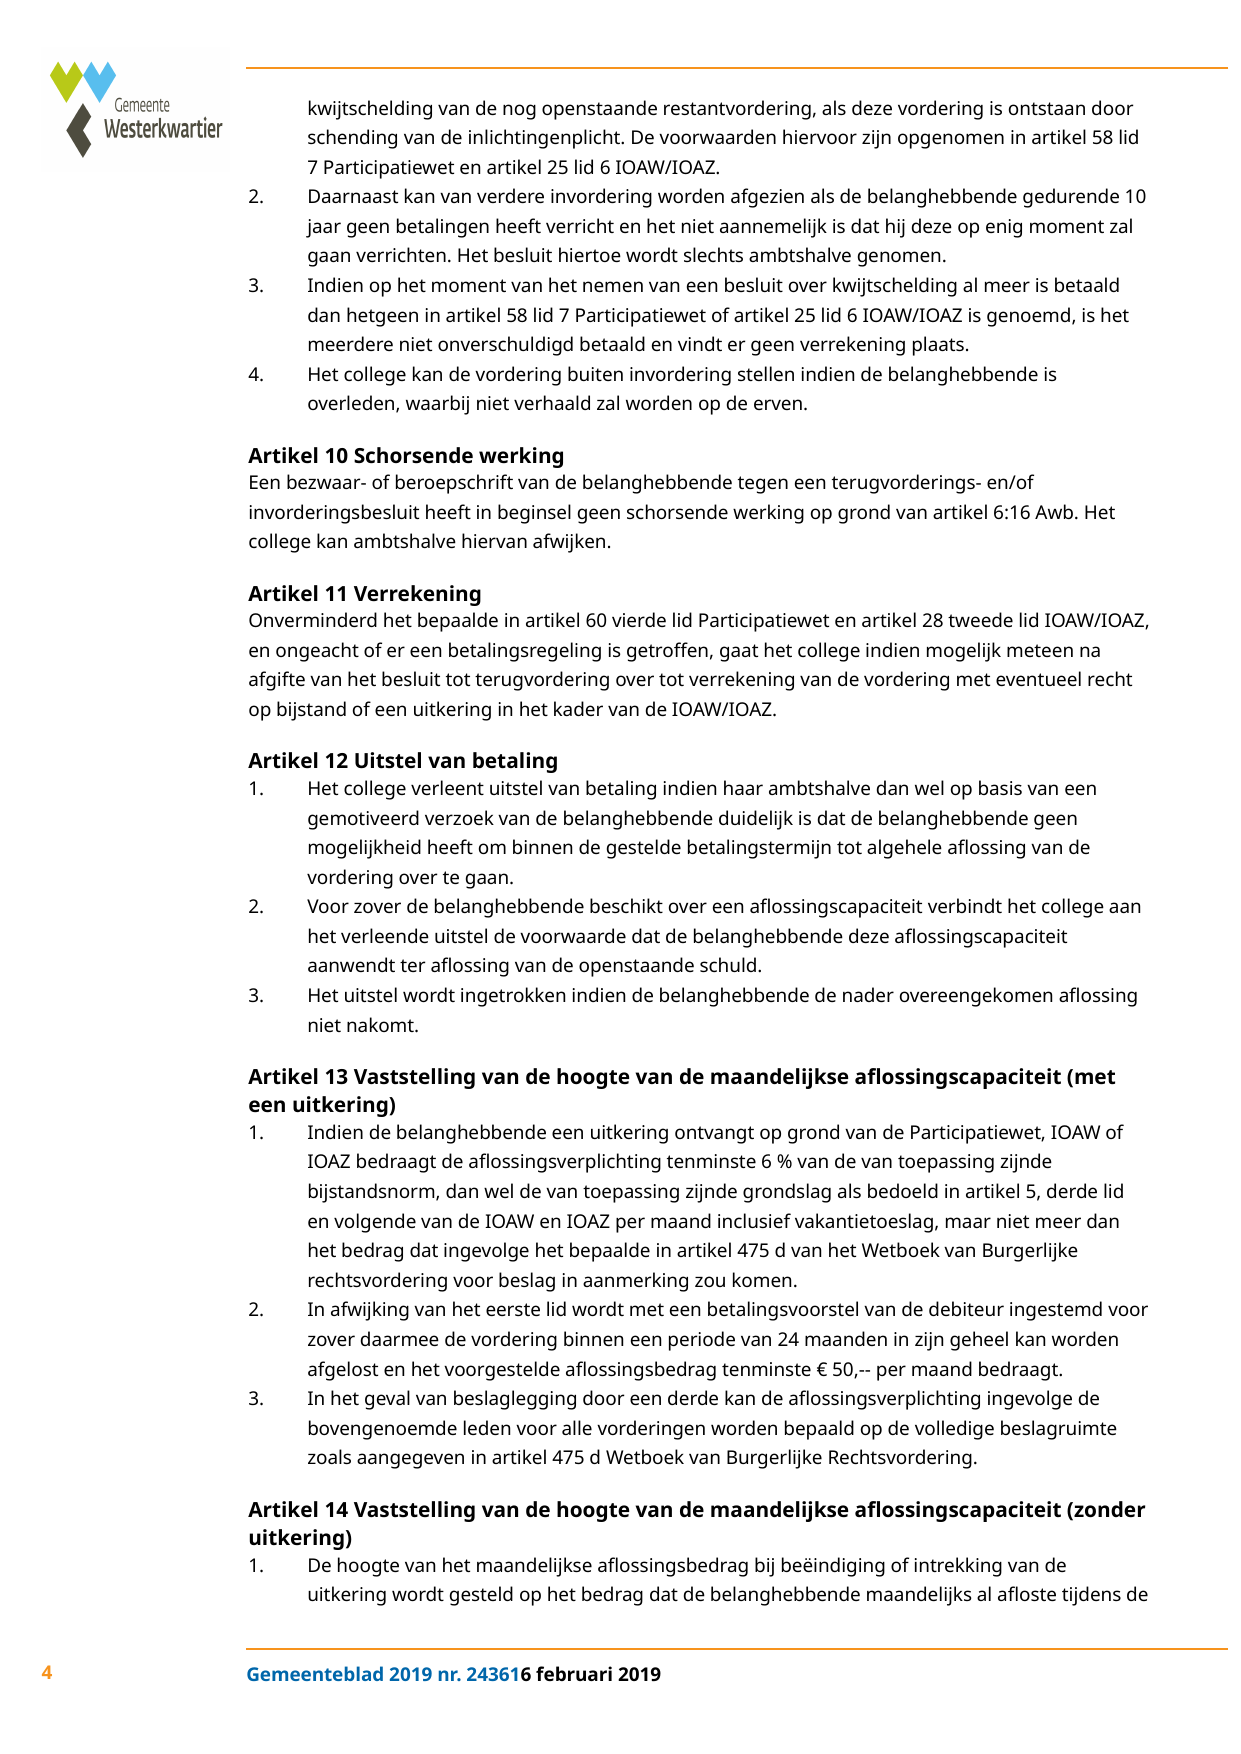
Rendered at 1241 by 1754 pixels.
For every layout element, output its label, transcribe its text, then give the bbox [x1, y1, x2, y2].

list In het geval van beslaglegging door een derde kan de aflossingsverplichting ingevolge de bovengenoemde leden voor alle vorderingen worden bepaald op de volledige beslagruimte zoals aangegeven in artikel 475 d Wetboek van Burgerlijke Rechtsvordering. [248, 1385, 1152, 1470]
text Artikel 10 Schorsende werking [248, 441, 1152, 469]
list Daarnaast kan van verdere invordering worden afgezien als de belanghebbende gedurende 10 jaar geen betalingen heeft verricht en het niet aannemelijk is dat hij deze op enig moment zal gaan verrichten. Het besluit hiertoe wordt slechts ambtshalve genomen. [248, 183, 1152, 268]
list Indien de belanghebbende een uitkering ontvangt op grond van de Participatiewet, IOAW of IOAZ bedraagt de aflossingsverplichting tenminste 6 % van de van toepassing zijnde bijstandsnorm, dan wel de van toepassing zijnde grondslag als bedoeld in artikel 5, derde lid en volgende van de IOAW en IOAZ per maand inclusief vakantietoeslag, maar niet meer dan het bedrag dat ingevolge het bepaalde in artikel 475 d van het Wetboek van Burgerlijke rechtsvordering voor beslag in aanmerking zou komen. [248, 1119, 1152, 1293]
picture [41, 47, 231, 172]
list Voor zover de belanghebbende beschikt over een aflossingscapaciteit verbindt het college aan het verleende uitstel de voorwaarde dat de belanghebbende deze aflossingscapaciteit aanwendt ter aflossing van de openstaande schuld. [248, 893, 1152, 978]
text Artikel 14 Vaststelling van de hoogte van de maandelijkse aflossingscapaciteit (zonder uitkering) [248, 1495, 1152, 1552]
list Het college verleent uitstel van betaling indien haar ambtshalve dan wel op basis van een gemotiveerd verzoek van de belanghebbende duidelijk is dat de belanghebbende geen mogelijkheid heeft om binnen de gestelde betalingstermijn tot algehele aflossing van de vordering over te gaan. [248, 775, 1152, 889]
list In afwijking van het eerste lid wordt met een betalingsvoorstel van de debiteur ingestemd voor zover daarmee de vordering binnen een periode van 24 maanden in zijn geheel kan worden afgelost en het voorgestelde aflossingsbedrag tenminste € 50,-- per maand bedraagt. [248, 1297, 1152, 1381]
text Artikel 13 Vaststelling van de hoogte van de maandelijkse aflossingscapaciteit (met een uitkering) [248, 1062, 1152, 1119]
list Het college kan de vordering buiten invordering stellen indien de belanghebbende is overleden, waarbij niet verhaald zal worden op de erven. [248, 361, 1152, 416]
text Een bezwaar- of beroepschrift van de belanghebbende tegen een terugvorderings- en/of invorderingsbesluit heeft in beginsel geen schorsende werking op grond van artikel 6:16 Awb. Het college kan ambtshalve hiervan afwijken. [248, 469, 1152, 554]
list De hoogte van het maandelijkse aflossingsbedrag bij beëindiging of intrekking van de uitkering wordt gesteld op het bedrag dat de belanghebbende maandelijks al afloste tijdens de [248, 1552, 1152, 1607]
list kwijtschelding van de nog openstaande restantvordering, als deze vordering is ontstaan door schending van de inlichtingenplicht. De voorwaarden hiervoor zijn opgenomen in artikel 58 lid 7 Participatiewet en artikel 25 lid 6 IOAW/IOAZ. [248, 95, 1152, 180]
text Onverminderd het bepaalde in artikel 60 vierde lid Participatiewet en artikel 28 tweede lid IOAW/IOAZ, en ongeacht of er een betalingsregeling is getroffen, gaat het college indien mogelijk meteen na afgifte van het besluit tot terugvordering over tot verrekening van de vordering met eventueel recht op bijstand of een uitkering in het kader van de IOAW/IOAZ. [248, 607, 1152, 722]
list Indien op het moment van het nemen van een besluit over kwijtschelding al meer is betaald dan hetgeen in artikel 58 lid 7 Participatiewet of artikel 25 lid 6 IOAW/IOAZ is genoemd, is het meerdere niet onverschuldigd betaald en vindt er geen verrekening plaats. [248, 272, 1152, 357]
text Artikel 12 Uitstel van betaling [248, 747, 1152, 775]
text Artikel 11 Verrekening [248, 579, 1152, 607]
list Het uitstel wordt ingetrokken indien de belanghebbende de nader overeengekomen aflossing niet nakomt. [248, 982, 1152, 1037]
